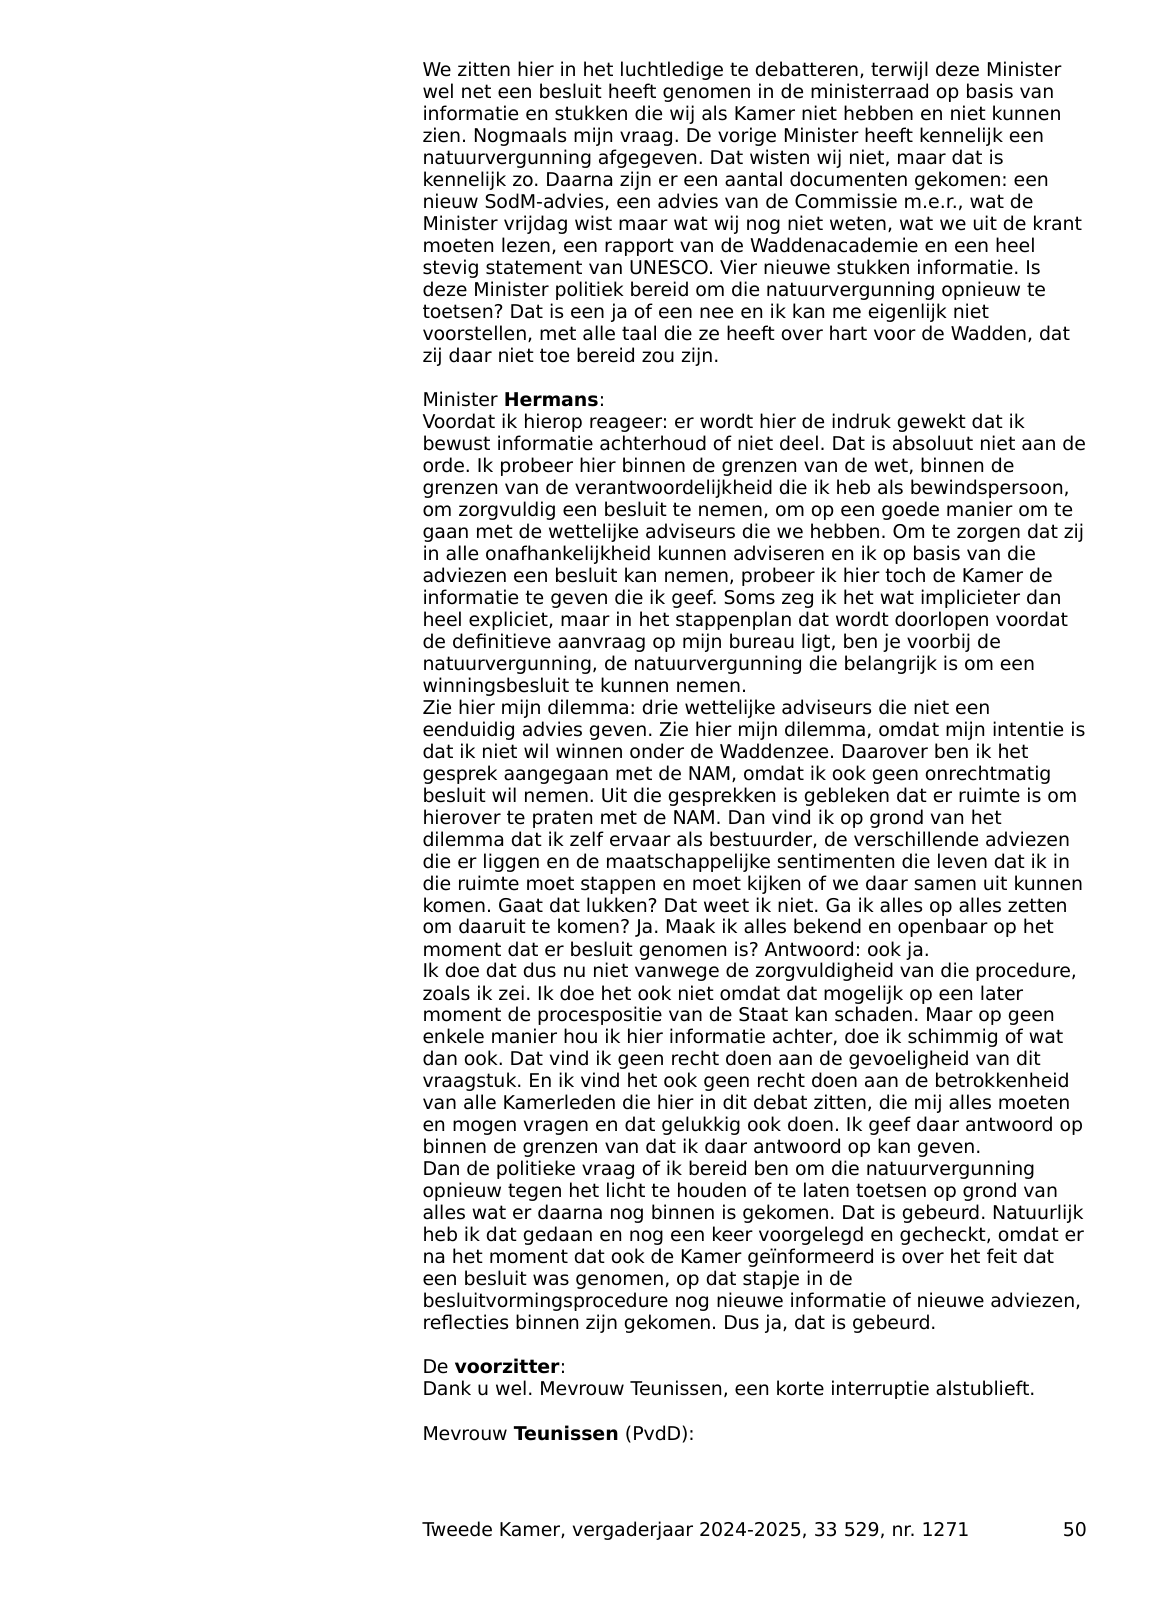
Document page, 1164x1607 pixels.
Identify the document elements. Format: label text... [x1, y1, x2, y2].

text De voorzitter: [422, 1356, 1087, 1378]
text Ik doe dat dus nu niet vanwege de zorgvuldigheid van die procedure, zoals ik zei. Ik doe het ook niet omdat dat mogelijk op een later moment de procespositie van de Staat kan schaden. Maar op geen enkele manier hou ik hier informatie achter, doe ik schimmig of wat dan ook. Dat vind ik geen recht doen aan de gevoeligheid van dit vraagstuk. En ik vind het ook geen recht doen aan de betrokkenheid van alle Kamerleden die hier in dit debat zitten, die mij alles moeten en mogen vragen en dat gelukkig ook doen. Ik geef daar antwoord op binnen de grenzen van dat ik daar antwoord op kan geven. [422, 960, 1087, 1158]
text Dank u wel. Mevrouw Teunissen, een korte interruptie alstublieft. [422, 1378, 1087, 1400]
text Minister Hermans: [422, 389, 1087, 411]
text We zitten hier in het luchtledige te debatteren, terwijl deze Minister wel net een besluit heeft genomen in de ministerraad op basis van informatie en stukken die wij als Kamer niet hebben en niet kunnen zien. Nogmaals mijn vraag. De vorige Minister heeft kennelijk een natuurvergunning afgegeven. Dat wisten wij niet, maar dat is kennelijk zo. Daarna zijn er een aantal documenten gekomen: een nieuw SodM-advies, een advies van de Commissie m.e.r., wat de Minister vrijdag wist maar wat wij nog niet weten, wat we uit de krant moeten lezen, een rapport van de Waddenacademie en een heel stevig statement van UNESCO. Vier nieuwe stukken informatie. Is deze Minister politiek bereid om die natuurvergunning opnieuw te toetsen? Dat is een ja of een nee en ik kan me eigenlijk niet voorstellen, met alle taal die ze heeft over hart voor de Wadden, dat zij daar niet toe bereid zou zijn. [422, 59, 1087, 367]
text Dan de politieke vraag of ik bereid ben om die natuurvergunning opnieuw tegen het licht te houden of te laten toetsen op grond van alles wat er daarna nog binnen is gekomen. Dat is gebeurd. Natuurlijk heb ik dat gedaan en nog een keer voorgelegd en gecheckt, omdat er na het moment dat ook de Kamer geïnformeerd is over het feit dat een besluit was genomen, op dat stapje in de besluitvormingsprocedure nog nieuwe informatie of nieuwe adviezen, reflecties binnen zijn gekomen. Dus ja, dat is gebeurd. [422, 1158, 1087, 1334]
text Zie hier mijn dilemma: drie wettelijke adviseurs die niet een eenduidig advies geven. Zie hier mijn dilemma, omdat mijn intentie is dat ik niet wil winnen onder de Waddenzee. Daarover ben ik het gesprek aangegaan met de NAM, omdat ik ook geen onrechtmatig besluit wil nemen. Uit die gesprekken is gebleken dat er ruimte is om hierover te praten met de NAM. Dan vind ik op grond van het dilemma dat ik zelf ervaar als bestuurder, de verschillende adviezen die er liggen en de maatschappelijke sentimenten die leven dat ik in die ruimte moet stappen en moet kijken of we daar samen uit kunnen komen. Gaat dat lukken? Dat weet ik niet. Ga ik alles op alles zetten om daaruit te komen? Ja. Maak ik alles bekend en openbaar op het moment dat er besluit genomen is? Antwoord: ook ja. [422, 697, 1087, 960]
text Voordat ik hierop reageer: er wordt hier de indruk gewekt dat ik bewust informatie achterhoud of niet deel. Dat is absoluut niet aan de orde. Ik probeer hier binnen de grenzen van de wet, binnen de grenzen van de verantwoordelijkheid die ik heb als bewindspersoon, om zorgvuldig een besluit te nemen, om op een goede manier om te gaan met de wettelijke adviseurs die we hebben. Om te zorgen dat zij in alle onafhankelijkheid kunnen adviseren en ik op basis van die adviezen een besluit kan nemen, probeer ik hier toch de Kamer de informatie te geven die ik geef. Soms zeg ik het wat implicieter dan heel expliciet, maar in het stappenplan dat wordt doorlopen voordat de definitieve aanvraag op mijn bureau ligt, ben je voorbij de natuurvergunning, de natuurvergunning die belangrijk is om een winningsbesluit te kunnen nemen. [422, 411, 1087, 697]
text Mevrouw Teunissen (PvdD): [422, 1422, 1087, 1444]
